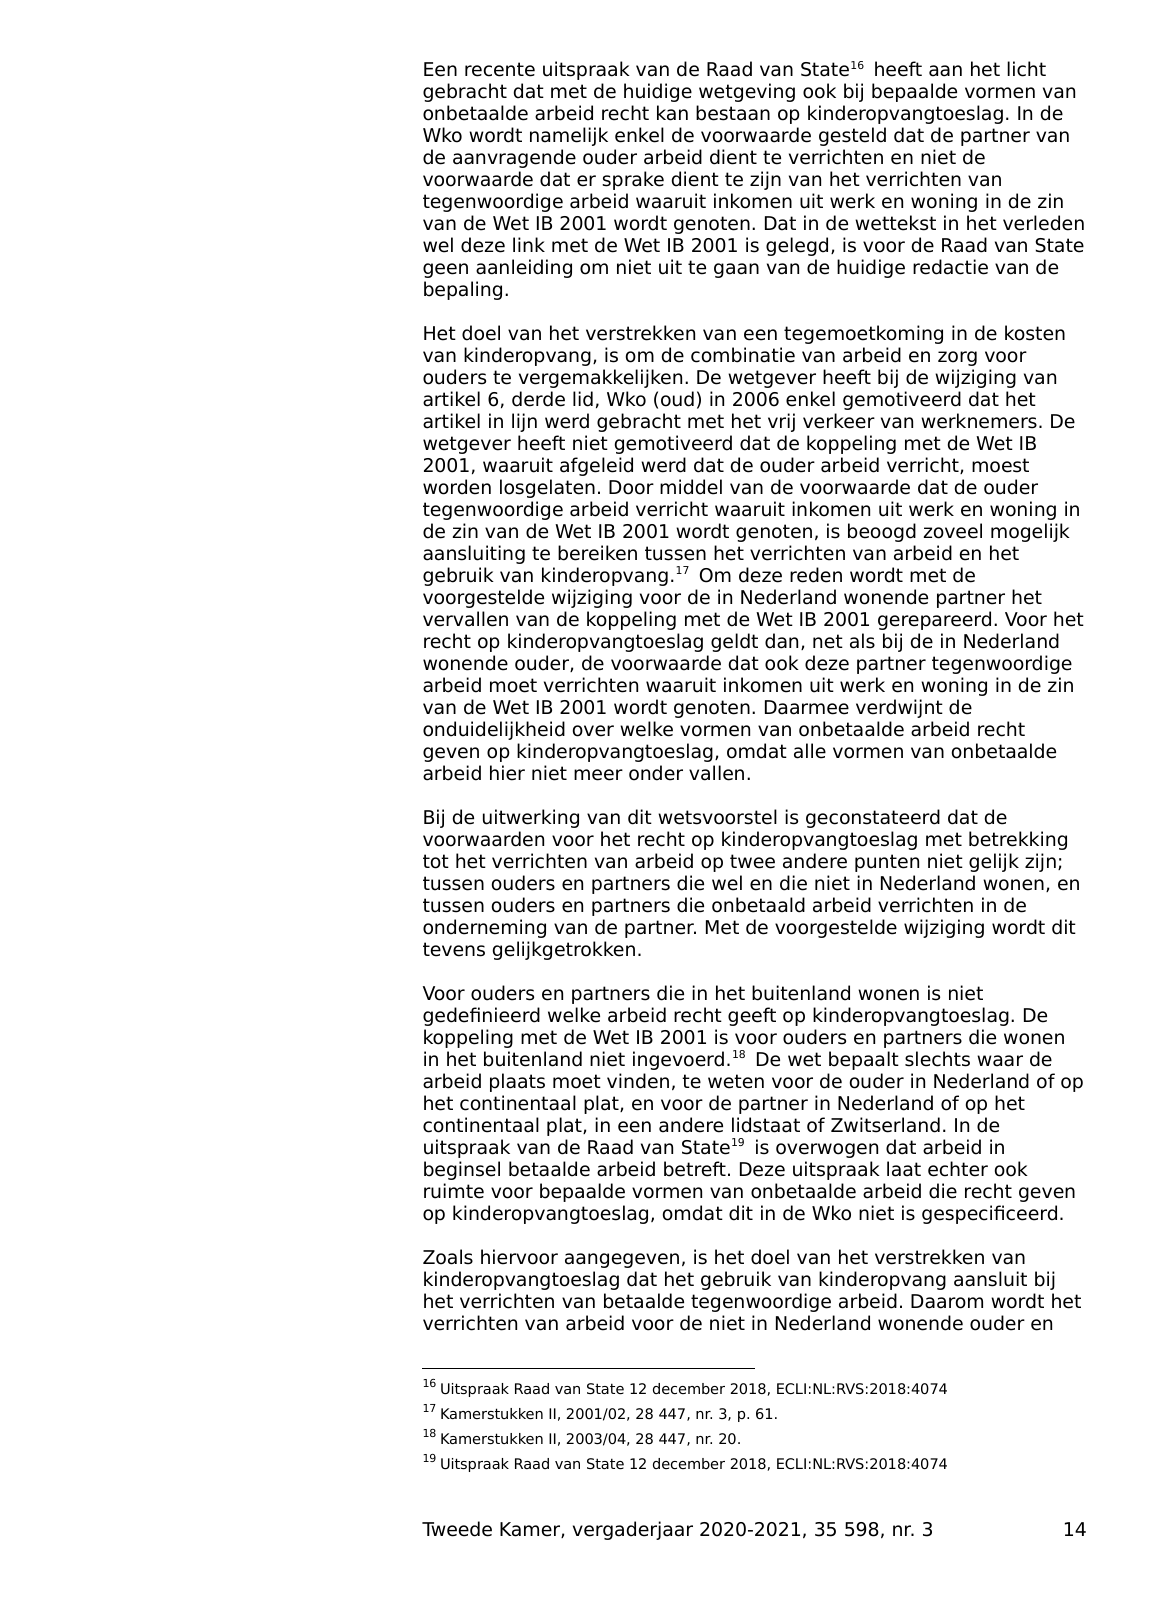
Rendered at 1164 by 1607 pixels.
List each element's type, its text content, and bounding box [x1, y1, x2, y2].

text Uitspraak Raad van State 12 december 2018, ECLI:NL:RVS:2018:4074 [422, 1452, 1087, 1474]
text Het doel van het verstrekken van een tegemoetkoming in de kosten van kinderopvang, is om de combinatie van arbeid en zorg voor ouders te vergemakkelijken. De wetgever heeft bij de wijziging van artikel 6, derde lid, Wko (oud) in 2006 enkel gemotiveerd dat het artikel in lijn werd gebracht met het vrij verkeer van werknemers. De wetgever heeft niet gemotiveerd dat de koppeling met de Wet IB 2001, waaruit afgeleid werd dat de ouder arbeid verricht, moest worden losgelaten. Door middel van de voorwaarde dat de ouder tegenwoordige arbeid verricht waaruit inkomen uit werk en woning in de zin van de Wet IB 2001 wordt genoten, is beoogd zoveel mogelijk aansluiting te bereiken tussen het verrichten van arbeid en het gebruik van kinderopvang. Om deze reden wordt met de voorgestelde wijziging voor de in Nederland wonende partner het vervallen van de koppeling met de Wet IB 2001 gerepareerd. Voor het recht op kinderopvangtoeslag geldt dan, net als bij de in Nederland wonende ouder, de voorwaarde dat ook deze partner tegenwoordige arbeid moet verrichten waaruit inkomen uit werk en woning in de zin van de Wet IB 2001 wordt genoten. Daarmee verdwijnt de onduidelijkheid over welke vormen van onbetaalde arbeid recht geven op kinderopvangtoeslag, omdat alle vormen van onbetaalde arbeid hier niet meer onder vallen. [422, 323, 1087, 784]
text Kamerstukken II, 2001/02, 28 447, nr. 3, p. 61. [422, 1402, 1087, 1424]
text Uitspraak Raad van State 12 december 2018, ECLI:NL:RVS:2018:4074 [422, 1377, 1087, 1399]
text Zoals hiervoor aangegeven, is het doel van het verstrekken van kinderopvangtoeslag dat het gebruik van kinderopvang aansluit bij het verrichten van betaalde tegenwoordige arbeid. Daarom wordt het verrichten van arbeid voor de niet in Nederland wonende ouder en [422, 1247, 1087, 1335]
text Bij de uitwerking van dit wetsvoorstel is geconstateerd dat de voorwaarden voor het recht op kinderopvangtoeslag met betrekking tot het verrichten van arbeid op twee andere punten niet gelijk zijn; tussen ouders en partners die wel en die niet in Nederland wonen, en tussen ouders en partners die onbetaald arbeid verrichten in de onderneming van de partner. Met de voorgestelde wijziging wordt dit tevens gelijkgetrokken. [422, 807, 1087, 961]
text Kamerstukken II, 2003/04, 28 447, nr. 20. [422, 1427, 1087, 1449]
text Een recente uitspraak van de Raad van State heeft aan het licht gebracht dat met de huidige wetgeving ook bij bepaalde vormen van onbetaalde arbeid recht kan bestaan op kinderopvangtoeslag. In de Wko wordt namelijk enkel de voorwaarde gesteld dat de partner van de aanvragende ouder arbeid dient te verrichten en niet de voorwaarde dat er sprake dient te zijn van het verrichten van tegenwoordige arbeid waaruit inkomen uit werk en woning in de zin van de Wet IB 2001 wordt genoten. Dat in de wettekst in het verleden wel deze link met de Wet IB 2001 is gelegd, is voor de Raad van State geen aanleiding om niet uit te gaan van de huidige redactie van de bepaling. [422, 59, 1087, 301]
text Voor ouders en partners die in het buitenland wonen is niet gedefinieerd welke arbeid recht geeft op kinderopvangtoeslag. De koppeling met de Wet IB 2001 is voor ouders en partners die wonen in het buitenland niet ingevoerd. De wet bepaalt slechts waar de arbeid plaats moet vinden, te weten voor de ouder in Nederland of op het continentaal plat, en voor de partner in Nederland of op het continentaal plat, in een andere lidstaat of Zwitserland. In de uitspraak van de Raad van State is overwogen dat arbeid in beginsel betaalde arbeid betreft. Deze uitspraak laat echter ook ruimte voor bepaalde vormen van onbetaalde arbeid die recht geven op kinderopvangtoeslag, omdat dit in de Wko niet is gespecificeerd. [422, 983, 1087, 1224]
